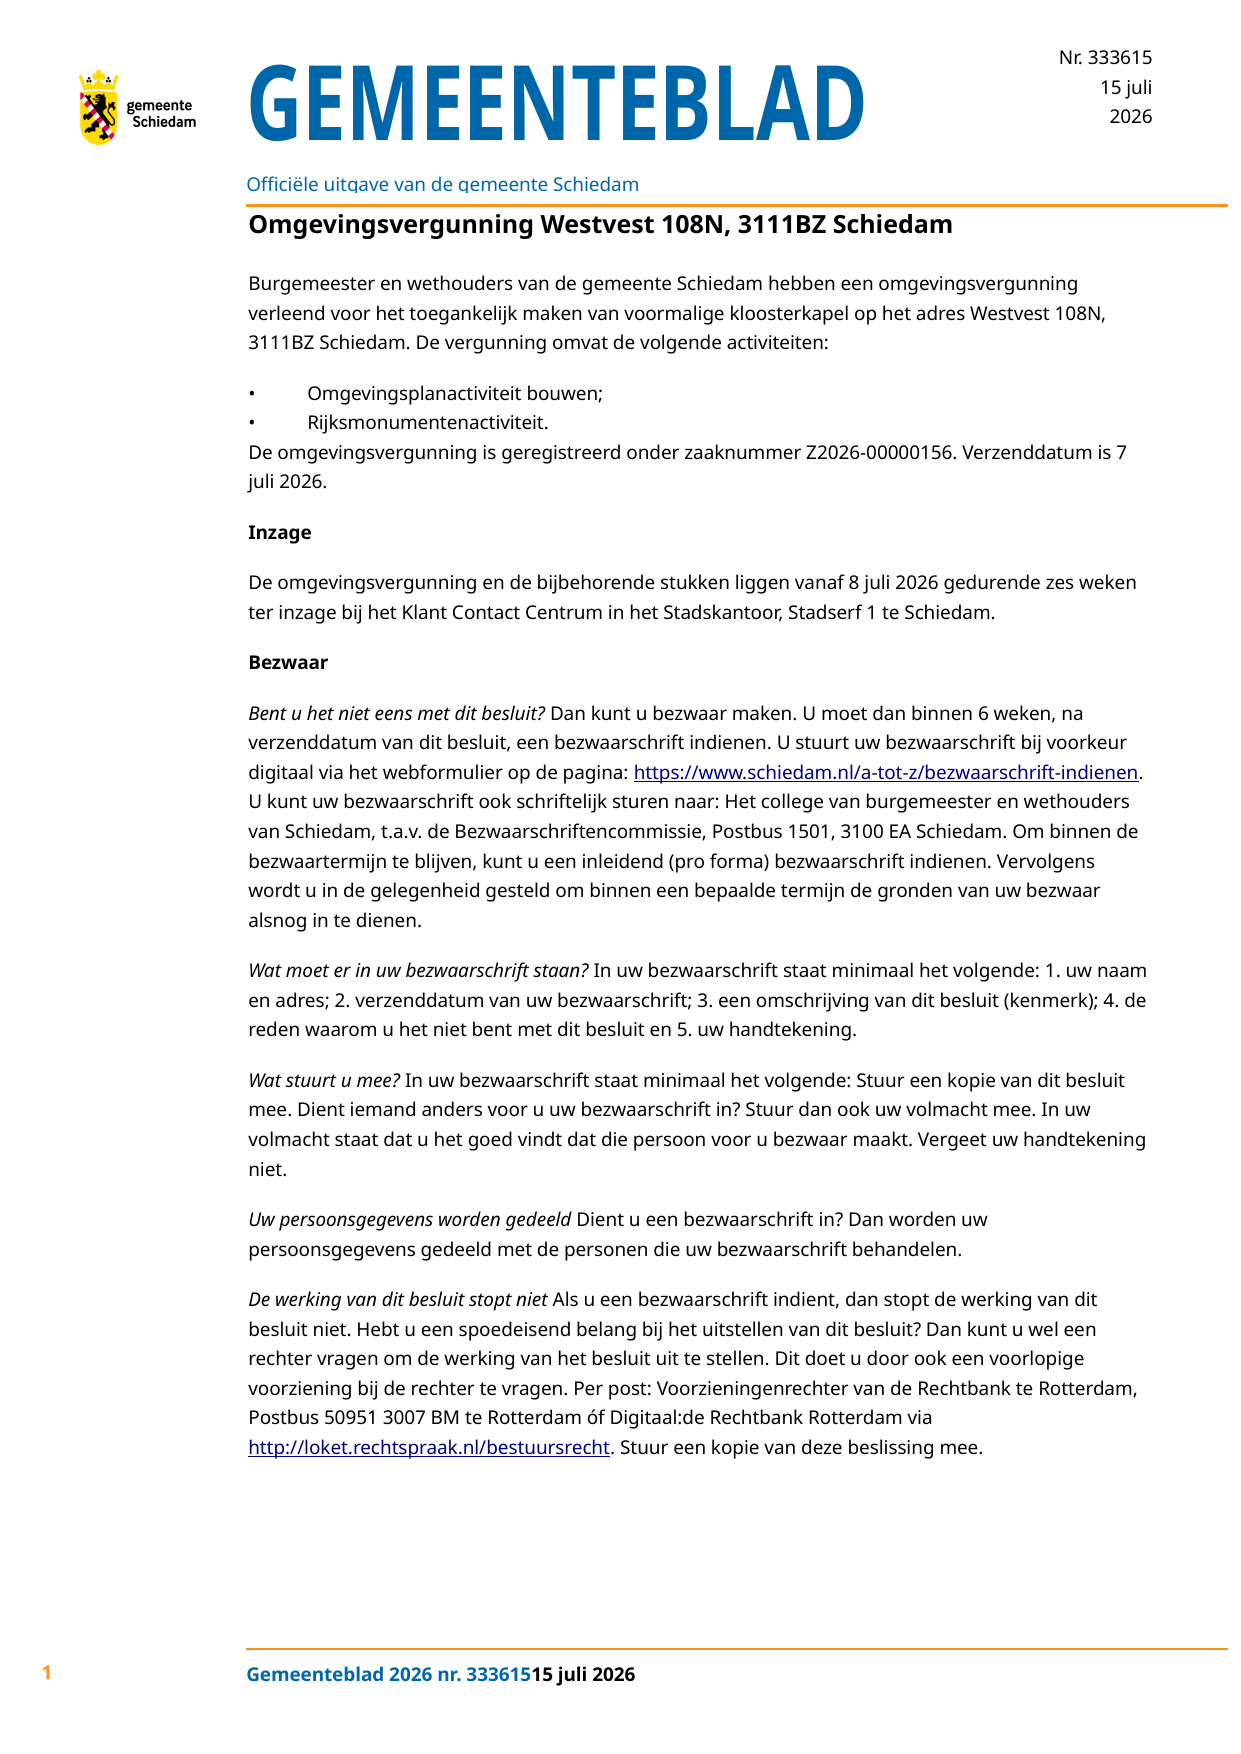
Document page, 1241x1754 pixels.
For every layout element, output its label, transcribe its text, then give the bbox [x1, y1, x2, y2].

text Omgevingsvergunning Westvest 108N, 3111BZ Schiedam [248, 207, 1152, 241]
list Omgevingsplanactiviteit bouwen; [248, 380, 1152, 406]
text Bent u het niet eens met dit besluit? Dan kunt u bezwaar maken. U moet dan binnen 6 weken, na verzenddatum van dit besluit, een bezwaarschrift indienen. U stuurt uw bezwaarschrift bij voorkeur digitaal via het webformulier op de pagina: https://www.schiedam.nl/a-tot-z/bezwaarschrift-indienen. U kunt uw bezwaarschrift ook schriftelijk sturen naar: Het college van burgemeester en wethouders van Schiedam, t.a.v. de Bezwaarschriftencommissie, Postbus 1501, 3100 EA Schiedam. Om binnen de bezwaartermijn te blijven, kunt u een inleidend (pro forma) bezwaarschrift indienen. Vervolgens wordt u in de gelegenheid gesteld om binnen een bepaalde termijn de gronden van uw bezwaar alsnog in te dienen. [248, 700, 1152, 933]
text De omgevingsvergunning is geregistreerd onder zaaknummer Z2026-00000156. Verzenddatum is 7 juli 2026. [248, 439, 1152, 494]
text Wat moet er in uw bezwaarschrift staan? In uw bezwaarschrift staat minimaal het volgende: 1. uw naam en adres; 2. verzenddatum van uw bezwaarschrift; 3. een omschrijving van dit besluit (kenmerk); 4. de reden waarom u het niet bent met dit besluit en 5. uw handtekening. [248, 957, 1152, 1042]
text De omgevingsvergunning en de bijbehorende stukken liggen vanaf 8 juli 2026 gedurende zes weken ter inzage bij het Klant Contact Centrum in het Stadskantoor, Stadserf 1 te Schiedam. [248, 569, 1152, 625]
list Rijksmonumentenactiviteit. [248, 409, 1152, 435]
text Wat stuurt u mee? In uw bezwaarschrift staat minimaal het volgende: Stuur een kopie van dit besluit mee. Dient iemand anders voor u uw bezwaarschrift in? Stuur dan ook uw volmacht mee. In uw volmacht staat dat u het goed vindt dat die persoon voor u bezwaar maakt. Vergeet uw handtekening niet. [248, 1067, 1152, 1181]
text Inzage [248, 519, 1152, 545]
text Burgemeester en wethouders van de gemeente Schiedam hebben een omgevingsvergunning verleend voor het toegankelijk maken van voormalige kloosterkapel op het adres Westvest 108N, 3111BZ Schiedam. De vergunning omvat de volgende activiteiten: [248, 270, 1152, 355]
picture [41, 47, 231, 172]
text Bezwaar [248, 649, 1152, 675]
text De werking van dit besluit stopt niet Als u een bezwaarschrift indient, dan stopt de werking van dit besluit niet. Hebt u een spoedeisend belang bij het uitstellen van dit besluit? Dan kunt u wel een rechter vragen om de werking van het besluit uit te stellen. Dit doet u door ook een voorlopige voorziening bij de rechter te vragen. Per post: Voorzieningenrechter van de Rechtbank te Rotterdam, Postbus 50951 3007 BM te Rotterdam óf Digitaal:de Rechtbank Rotterdam via http://loket.rechtspraak.nl/bestuursrecht. Stuur een kopie van deze beslissing mee. [248, 1286, 1152, 1460]
text Uw persoonsgegevens worden gedeeld Dient u een bezwaarschrift in? Dan worden uw persoonsgegevens gedeeld met de personen die uw bezwaarschrift behandelen. [248, 1206, 1152, 1261]
